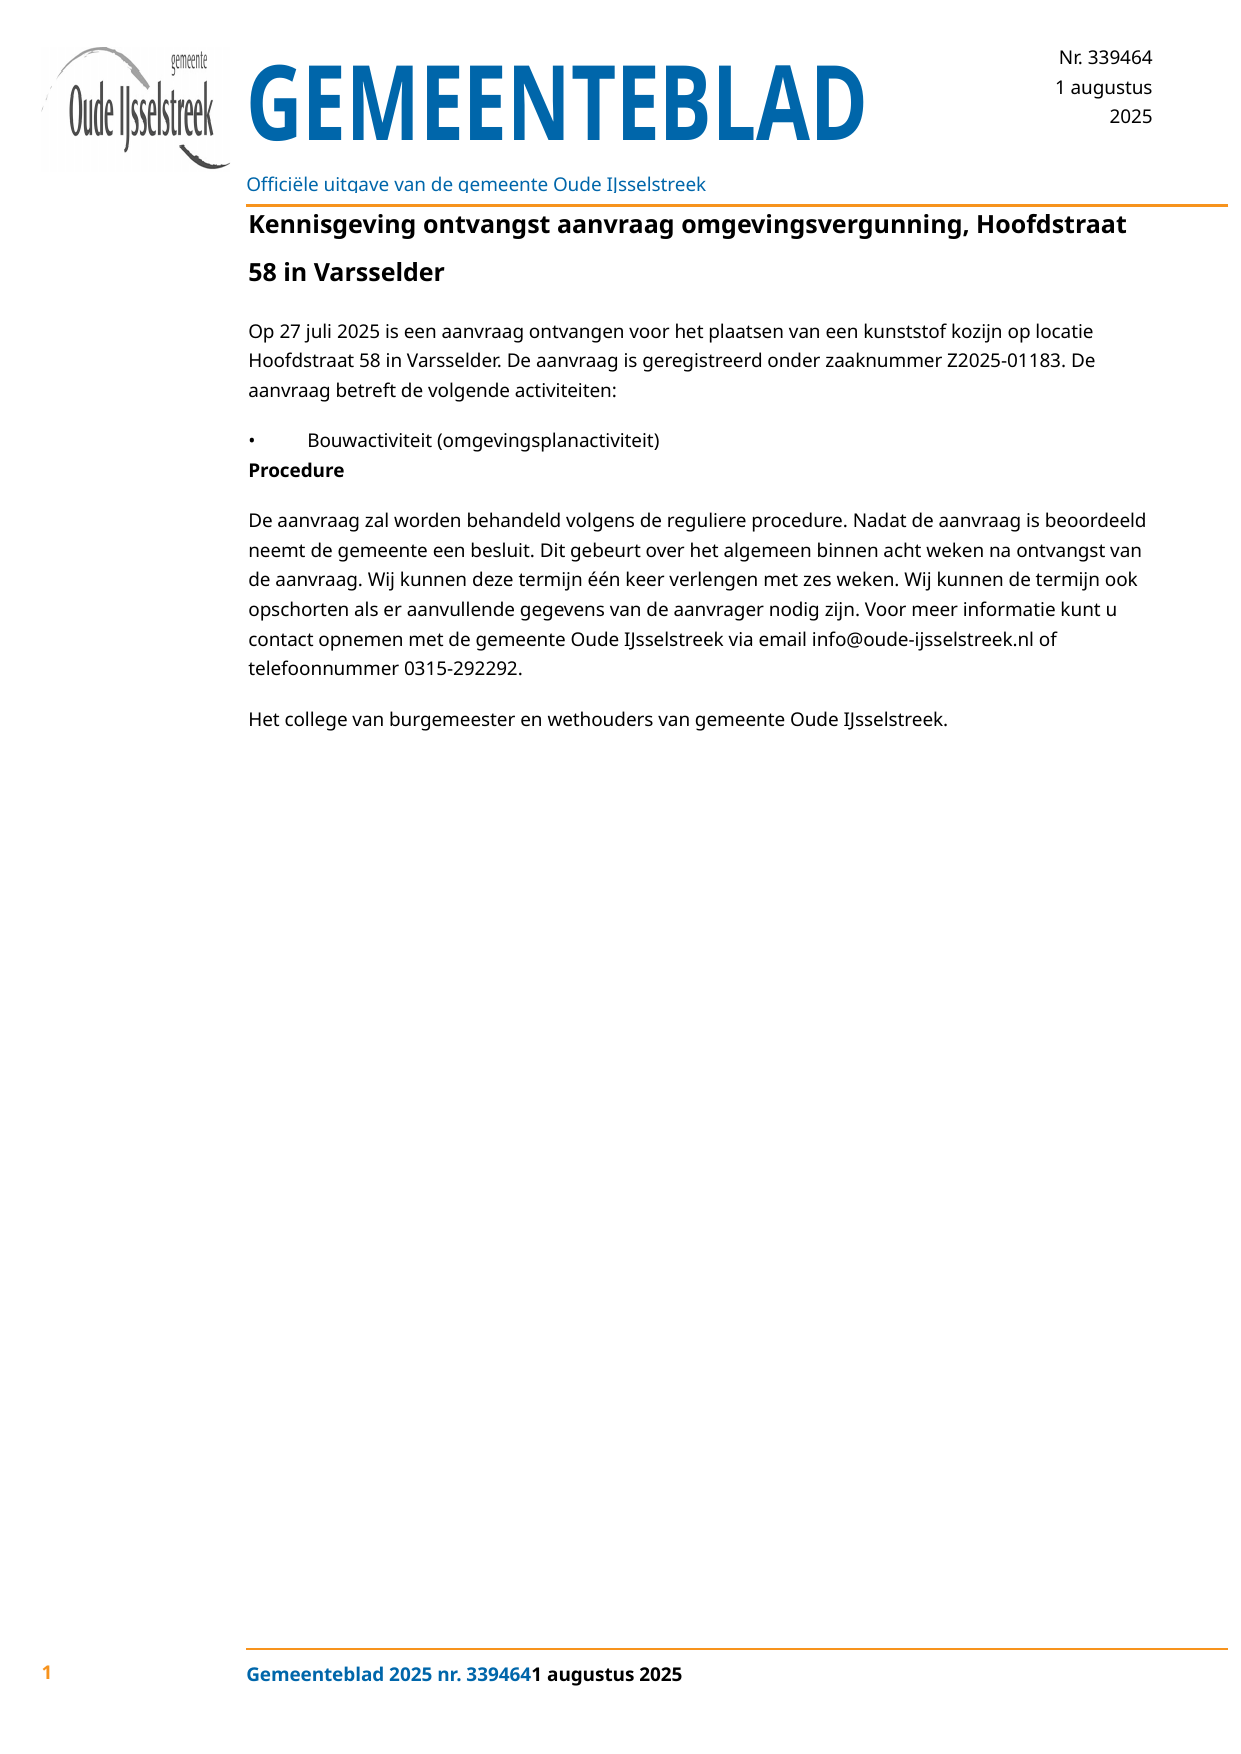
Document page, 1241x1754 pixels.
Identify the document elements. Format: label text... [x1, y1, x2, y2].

list Bouwactiviteit (omgevingsplanactiviteit) [248, 427, 1152, 453]
text Kennisgeving ontvangst aanvraag omgevingsvergunning, Hoofdstraat 58 in Varsselder [248, 207, 1152, 288]
picture [41, 47, 231, 172]
text Procedure [248, 457, 1152, 483]
text Het college van burgemeester en wethouders van gemeente Oude IJsselstreek. [248, 706, 1152, 732]
text Op 27 juli 2025 is een aanvraag ontvangen voor het plaatsen van een kunststof kozijn op locatie Hoofdstraat 58 in Varsselder. De aanvraag is geregistreerd onder zaaknummer Z2025-01183. De aanvraag betreft de volgende activiteiten: [248, 318, 1152, 403]
text De aanvraag zal worden behandeld volgens de reguliere procedure. Nadat de aanvraag is beoordeeld neemt de gemeente een besluit. Dit gebeurt over het algemeen binnen acht weken na ontvangst van de aanvraag. Wij kunnen deze termijn één keer verlengen met zes weken. Wij kunnen de termijn ook opschorten als er aanvullende gegevens van de aanvrager nodig zijn. Voor meer informatie kunt u contact opnemen met de gemeente Oude IJsselstreek via email info@oude-ijsselstreek.nl of telefoonnummer 0315-292292. [248, 507, 1152, 681]
